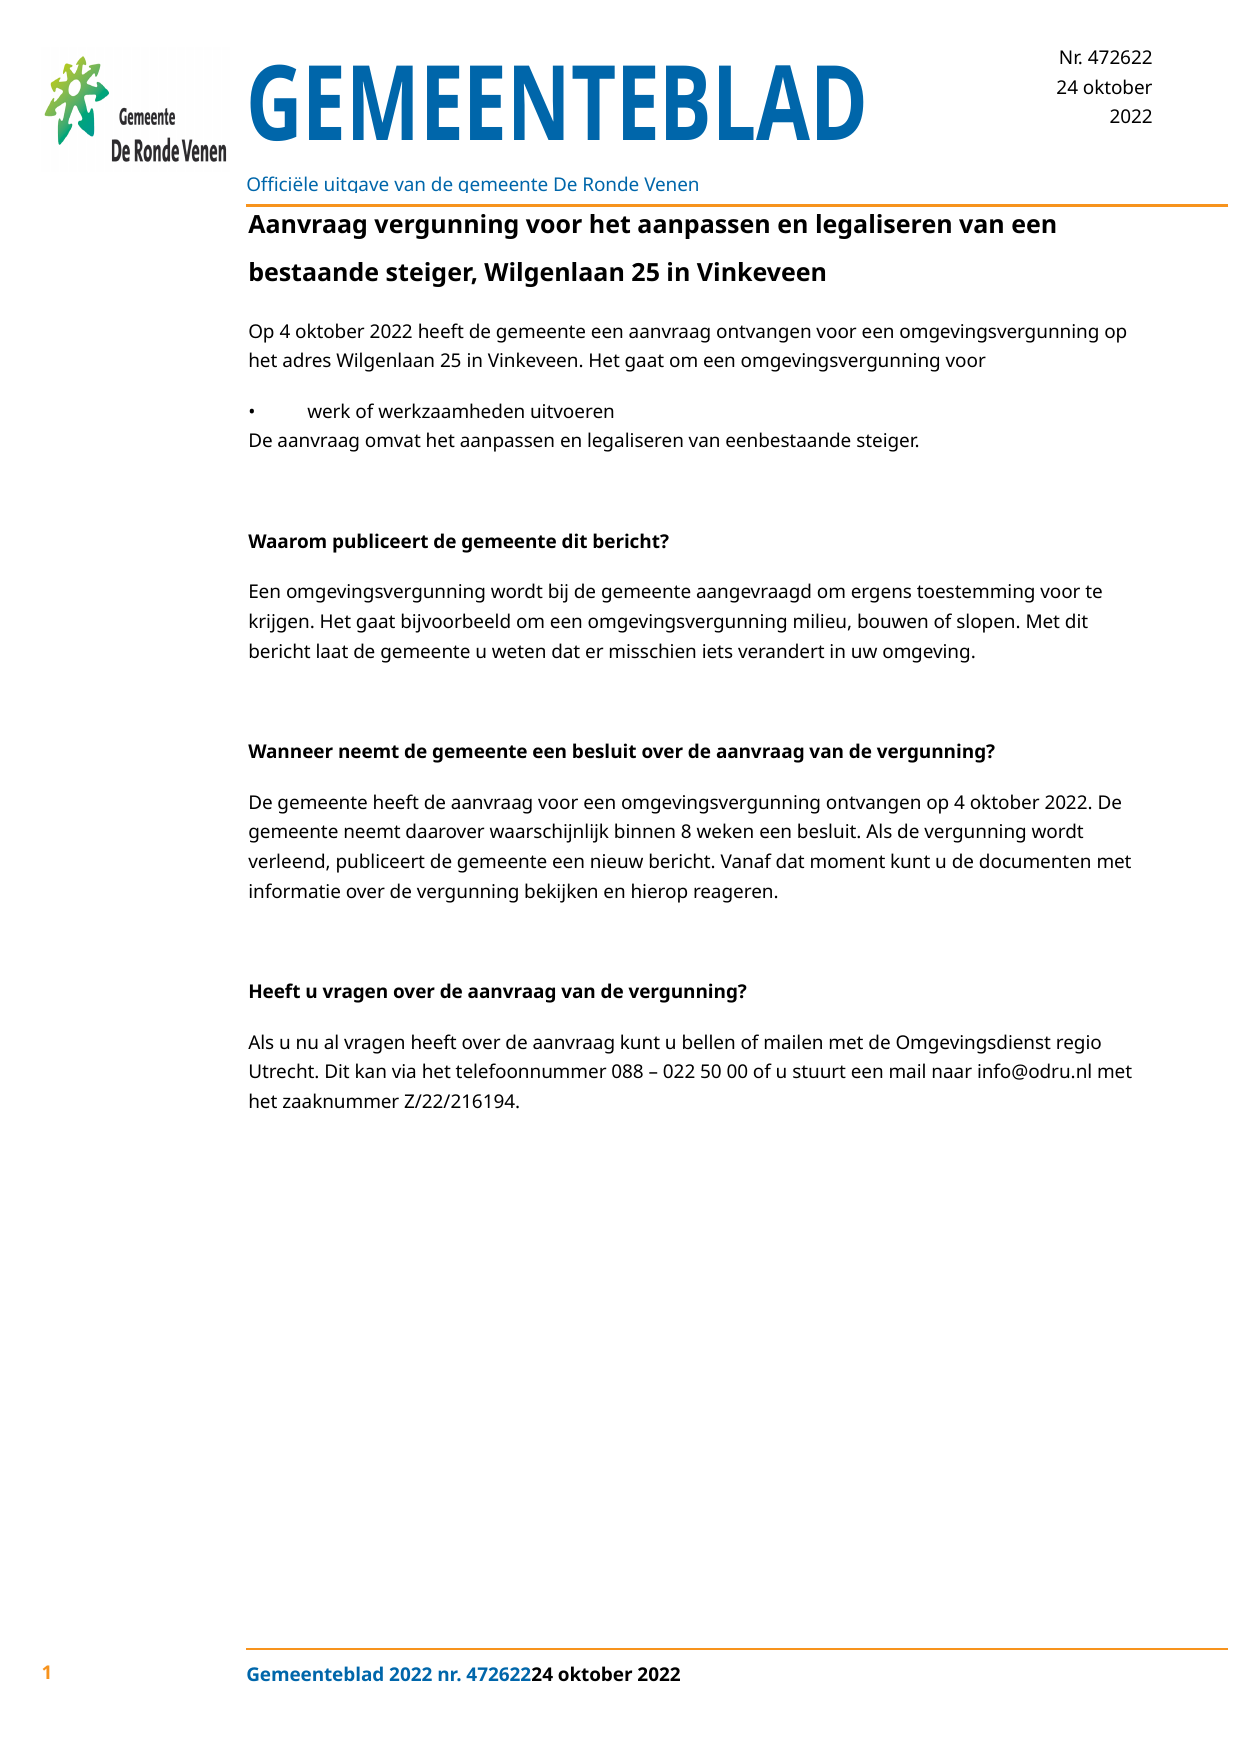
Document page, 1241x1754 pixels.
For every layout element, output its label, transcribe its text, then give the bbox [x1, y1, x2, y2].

text Aanvraag vergunning voor het aanpassen en legaliseren van een bestaande steiger, Wilgenlaan 25 in Vinkeveen [248, 207, 1152, 288]
text Heeft u vragen over de aanvraag van de vergunning? [248, 979, 1152, 1004]
text Waarom publiceert de gemeente dit bericht? [248, 528, 1152, 554]
text Als u nu al vragen heeft over de aanvraag kunt u bellen of mailen met de Omgevingsdienst regio Utrecht. Dit kan via het telefoonnummer 088 – 022 50 00 of u stuurt een mail naar info@odru.nl met het zaaknummer Z/22/216194. [248, 1029, 1152, 1114]
text Wanneer neemt de gemeente een besluit over de aanvraag van de vergunning? [248, 739, 1152, 764]
text Een omgevingsvergunning wordt bij de gemeente aangevraagd om ergens toestemming voor te krijgen. Het gaat bijvoorbeeld om een omgevingsvergunning milieu, bouwen of slopen. Met dit bericht laat de gemeente u weten dat er misschien iets verandert in uw omgeving. [248, 579, 1152, 664]
list werk of werkzaamheden uitvoeren [248, 398, 1152, 424]
picture [41, 47, 231, 172]
text De aanvraag omvat het aanpassen en legaliseren van eenbestaande steiger. [248, 427, 1152, 453]
text Op 4 oktober 2022 heeft de gemeente een aanvraag ontvangen voor een omgevingsvergunning op het adres Wilgenlaan 25 in Vinkeveen. Het gaat om een omgevingsvergunning voor [248, 318, 1152, 373]
text De gemeente heeft de aanvraag voor een omgevingsvergunning ontvangen op 4 oktober 2022. De gemeente neemt daarover waarschijnlijk binnen 8 weken een besluit. Als de vergunning wordt verleend, publiceert de gemeente een nieuw bericht. Vanaf dat moment kunt u de documenten met informatie over de vergunning bekijken en hierop reageren. [248, 789, 1152, 904]
